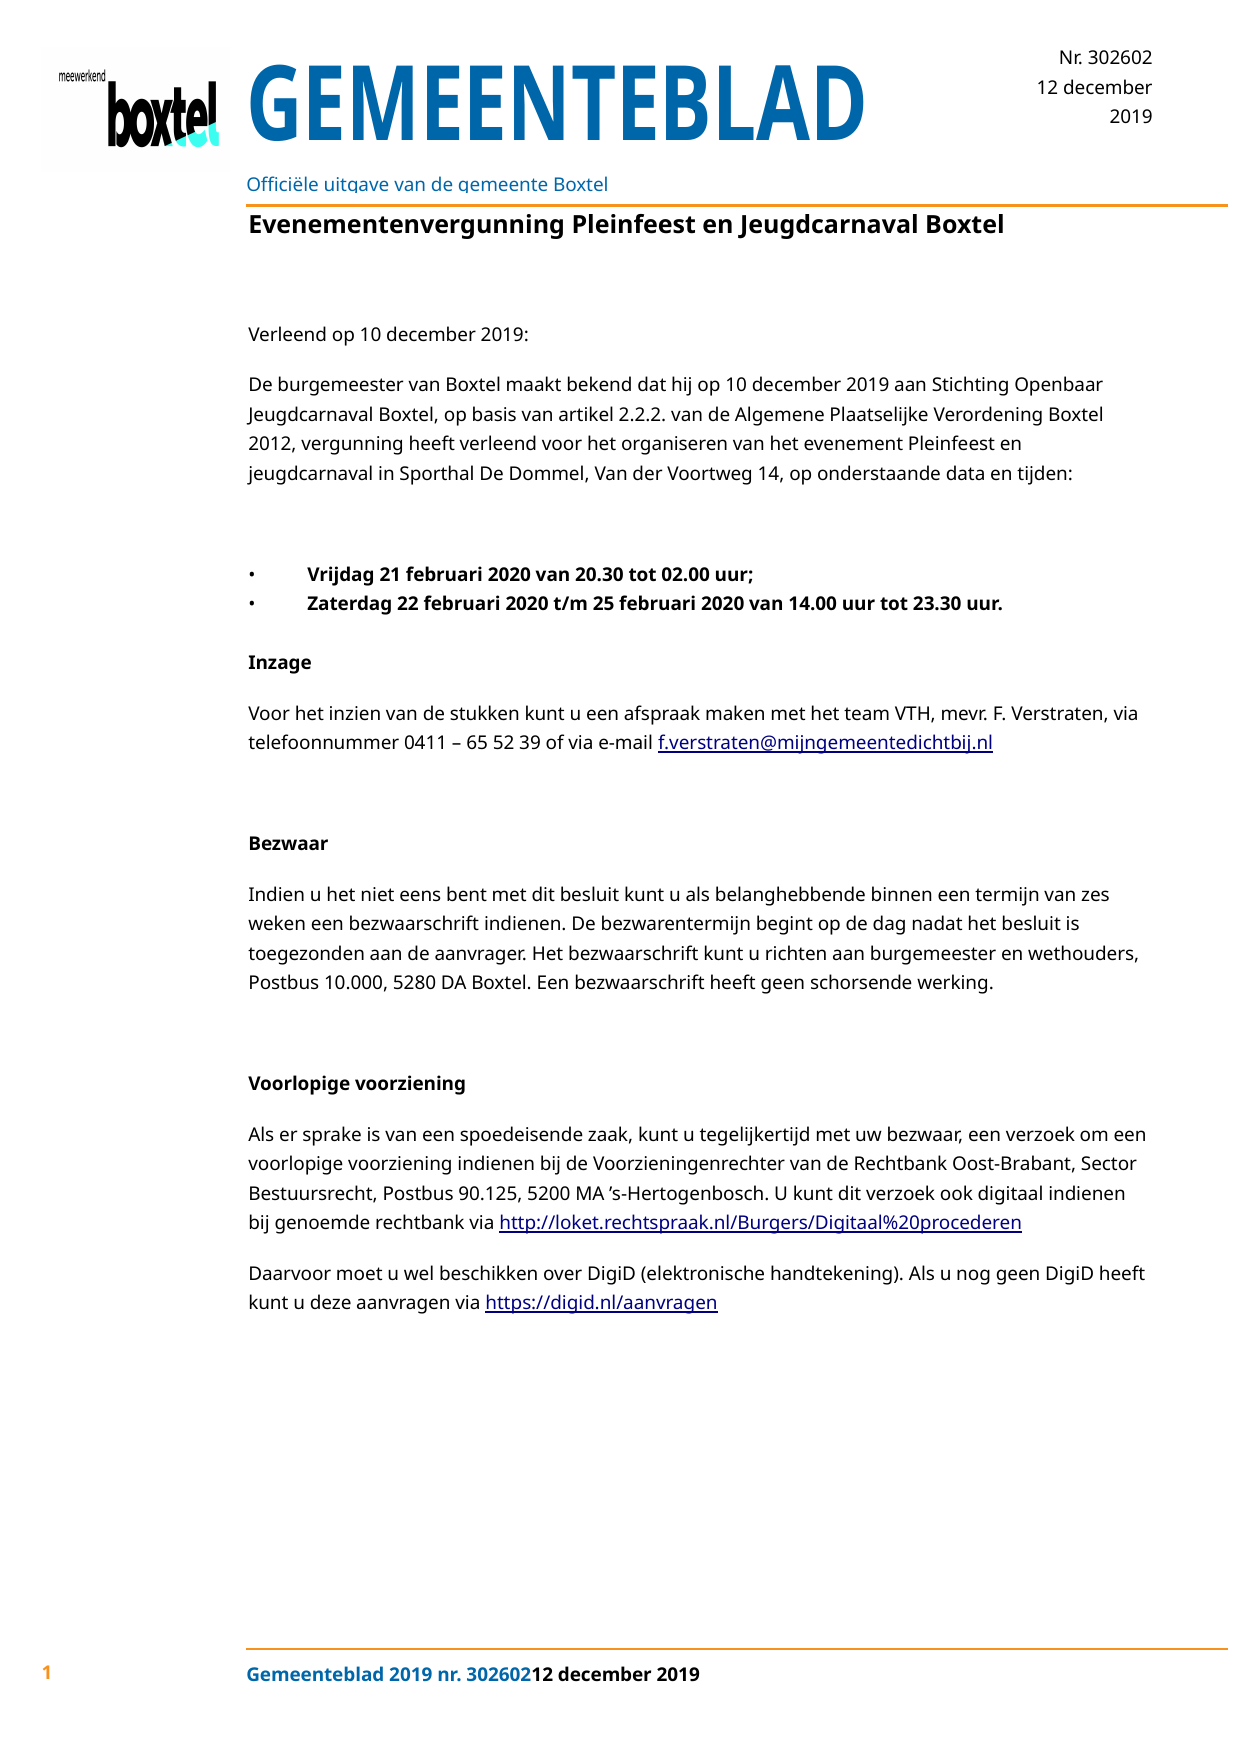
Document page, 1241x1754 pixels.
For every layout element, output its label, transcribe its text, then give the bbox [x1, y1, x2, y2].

text Voor het inzien van de stukken kunt u een afspraak maken met het team VTH, mevr. F. Verstraten, via telefoonnummer 0411 – 65 52 39 of via e-mail f.verstraten@mijngemeentedichtbij.nl [248, 700, 1152, 755]
list Vrijdag 21 februari 2020 van 20.30 tot 02.00 uur; [248, 561, 1152, 586]
text Bezwaar [248, 830, 1152, 856]
text Inzage [248, 649, 1152, 675]
text Voorlopige voorziening [248, 1070, 1152, 1096]
text Indien u het niet eens bent met dit besluit kunt u als belanghebbende binnen een termijn van zes weken een bezwaarschrift indienen. De bezwarentermijn begint op de dag nadat het besluit is toegezonden aan de aanvrager. Het bezwaarschrift kunt u richten aan burgemeester en wethouders, Postbus 10.000, 5280 DA Boxtel. Een bezwaarschrift heeft geen schorsende werking. [248, 881, 1152, 995]
text Als er sprake is van een spoedeisende zaak, kunt u tegelijkertijd met uw bezwaar, een verzoek om een voorlopige voorziening indienen bij de Voorzieningenrechter van de Rechtbank Oost-Brabant, Sector Bestuursrecht, Postbus 90.125, 5200 MA ’s-Hertogenbosch. U kunt dit verzoek ook digitaal indienen bij genoemde rechtbank via http://loket.rechtspraak.nl/Burgers/Digitaal%20procederen [248, 1121, 1152, 1235]
text Verleend op 10 december 2019: [248, 321, 1152, 346]
list Zaterdag 22 februari 2020 t/m 25 februari 2020 van 14.00 uur tot 23.30 uur. [248, 590, 1152, 616]
picture [41, 47, 231, 172]
text De burgemeester van Boxtel maakt bekend dat hij op 10 december 2019 aan Stichting Openbaar Jeugdcarnaval Boxtel, op basis van artikel 2.2.2. van de Algemene Plaatselijke Verordening Boxtel 2012, vergunning heeft verleend voor het organiseren van het evenement Pleinfeest en jeugdcarnaval in Sporthal De Dommel, Van der Voortweg 14, op onderstaande data en tijden: [248, 371, 1152, 486]
text Daarvoor moet u wel beschikken over DigiD (elektronische handtekening). Als u nog geen DigiD heeft kunt u deze aanvragen via https://digid.nl/aanvragen [248, 1260, 1152, 1315]
text Evenementenvergunning Pleinfeest en Jeugdcarnaval Boxtel [248, 207, 1152, 241]
